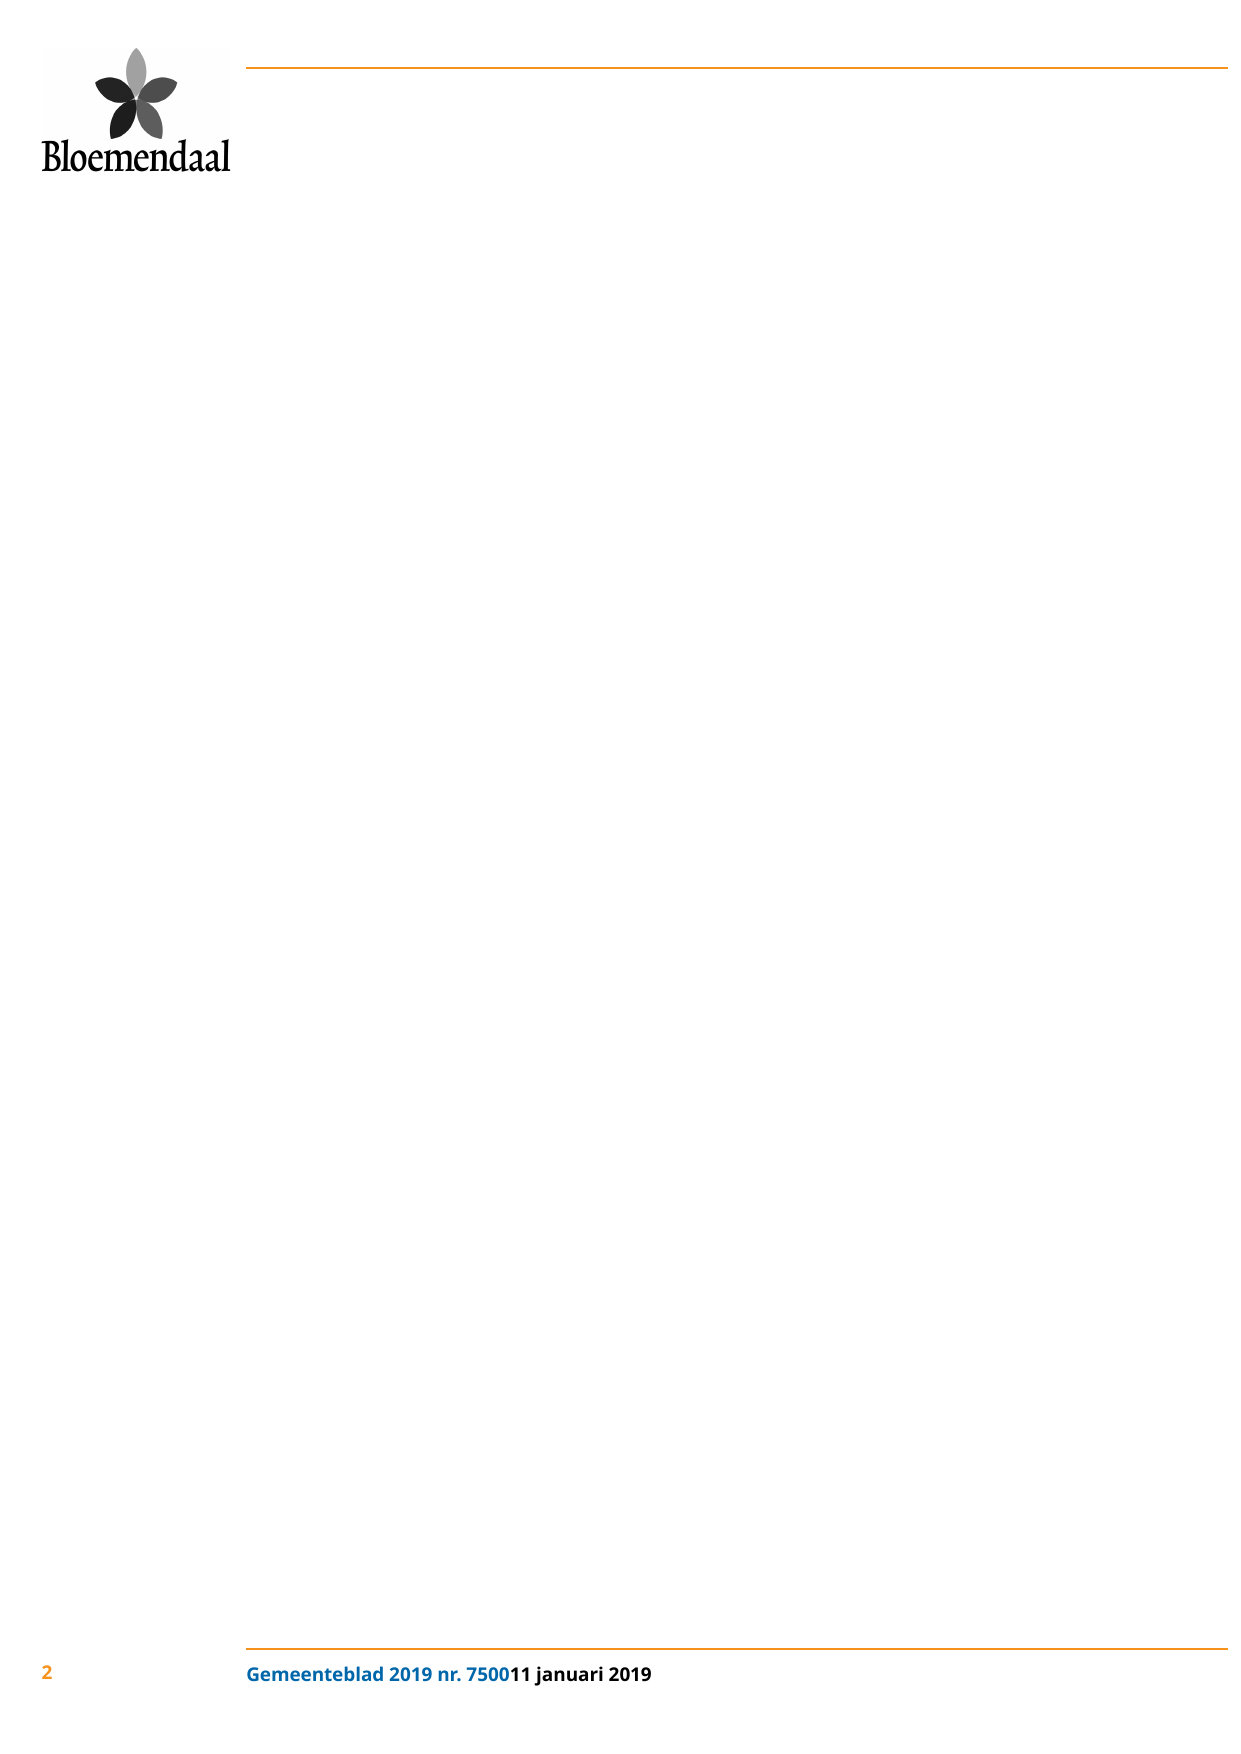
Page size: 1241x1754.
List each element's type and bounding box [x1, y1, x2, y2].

picture [41, 47, 231, 172]
